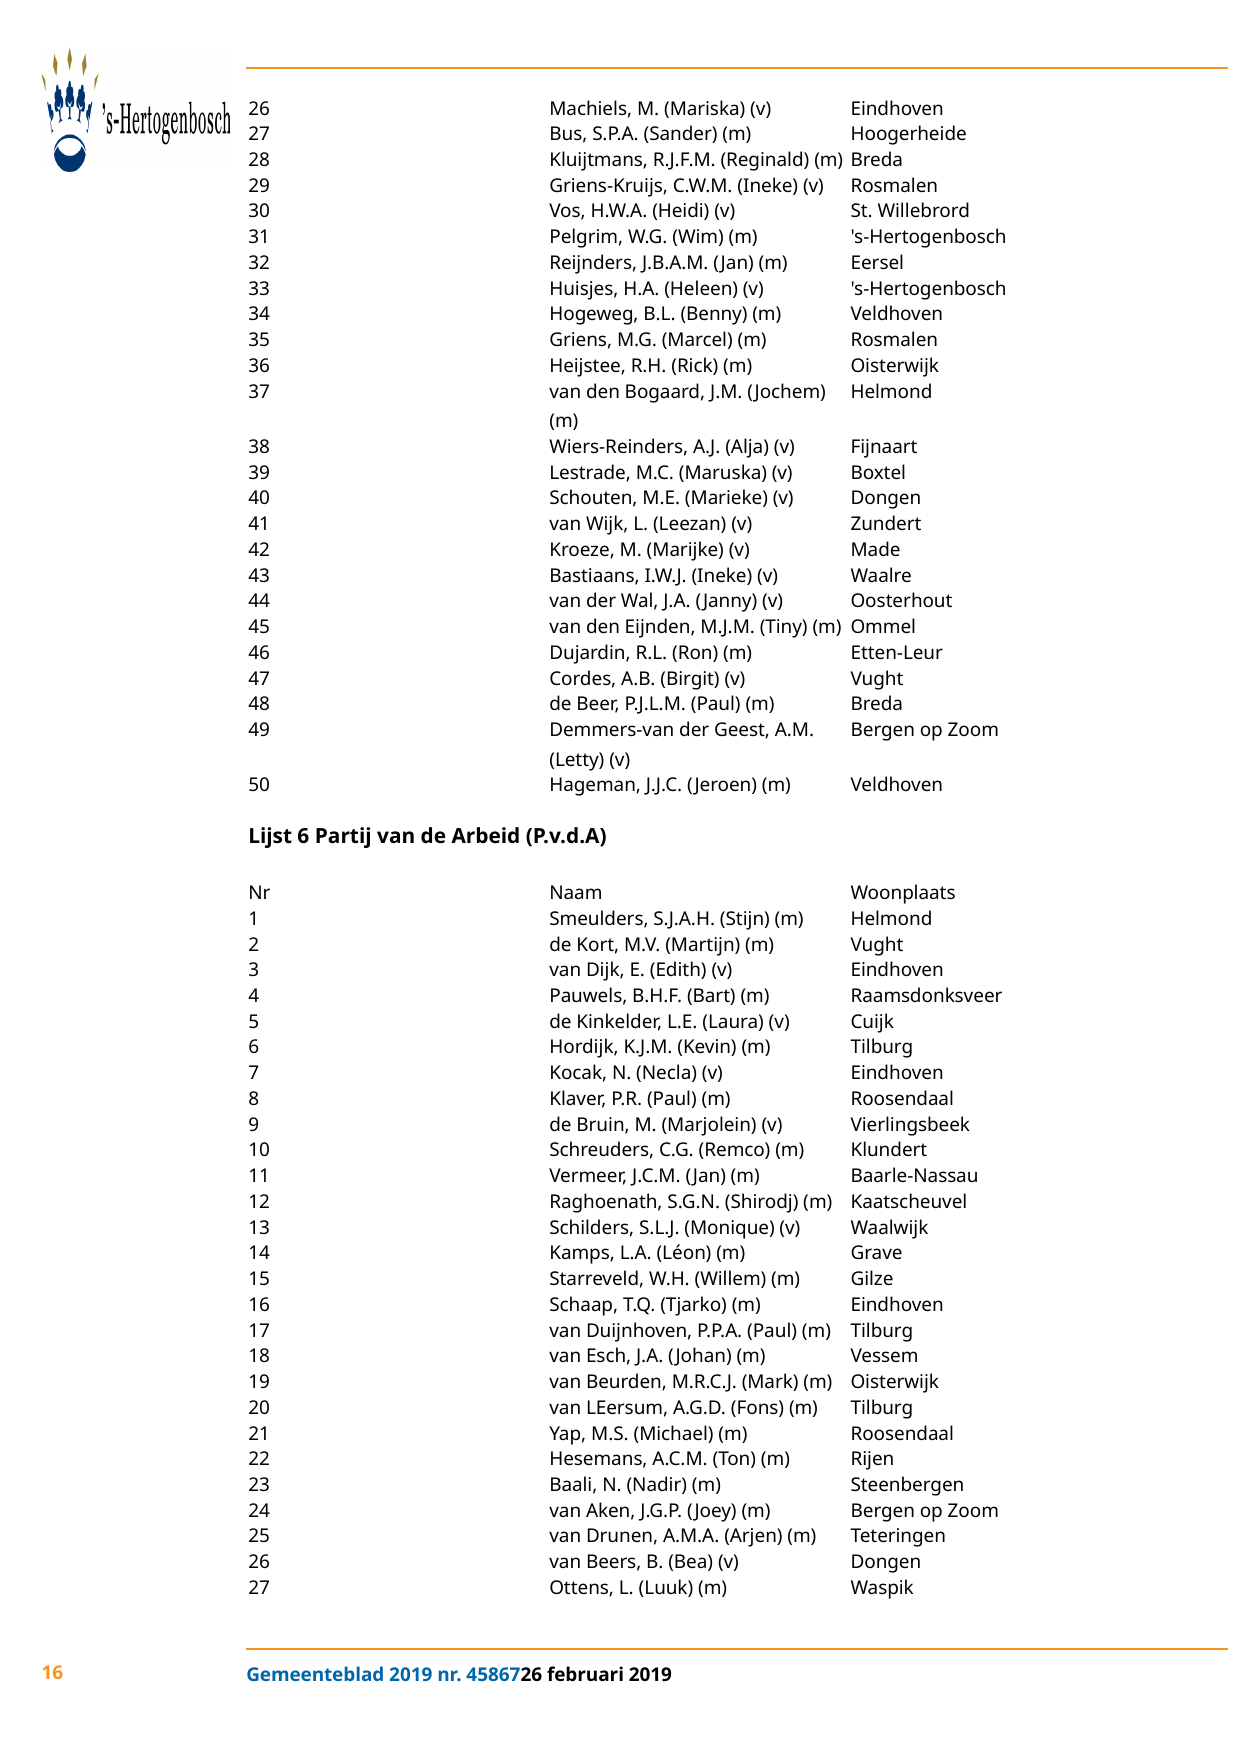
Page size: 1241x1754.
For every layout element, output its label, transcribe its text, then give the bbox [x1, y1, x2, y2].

table_cell Helmond [850, 378, 1152, 433]
table_cell 9 [248, 1111, 549, 1137]
table_cell Tilburg [850, 1034, 1152, 1059]
table_cell Hordijk, K.J.M. (Kevin) (m) [549, 1034, 850, 1059]
table_cell 12 [248, 1188, 549, 1214]
table_cell 46 [248, 639, 549, 665]
table_cell Grave [850, 1240, 1152, 1265]
table_header Woonplaats [850, 879, 1152, 905]
table_cell 40 [248, 485, 549, 510]
table_cell Roosendaal [850, 1085, 1152, 1111]
table_cell 27 [248, 1574, 549, 1600]
table_cell Eindhoven [850, 95, 1152, 121]
table_cell van Esch, J.A. (Johan) (m) [549, 1343, 850, 1368]
table_cell Pelgrim, W.G. (Wim) (m) [549, 224, 850, 249]
table_cell Raghoenath, S.G.N. (Shirodj) (m) [549, 1188, 850, 1214]
table_cell 7 [248, 1060, 549, 1085]
table_cell Roosendaal [850, 1420, 1152, 1445]
table_cell 24 [248, 1497, 549, 1523]
table_cell Klundert [850, 1137, 1152, 1162]
table_cell 30 [248, 198, 549, 223]
table_cell 44 [248, 588, 549, 613]
table_cell Dujardin, R.L. (Ron) (m) [549, 639, 850, 665]
table_cell Zundert [850, 510, 1152, 536]
table_cell 2 [248, 931, 549, 957]
table_cell Raamsdonksveer [850, 982, 1152, 1008]
table_cell 35 [248, 326, 549, 352]
table_cell 26 [248, 95, 549, 121]
table_cell 25 [248, 1523, 549, 1548]
table_cell Waspik [850, 1574, 1152, 1600]
table_cell Hoogerheide [850, 121, 1152, 146]
table_cell Kocak, N. (Necla) (v) [549, 1060, 850, 1085]
table_cell van Duijnhoven, P.P.A. (Paul) (m) [549, 1317, 850, 1342]
table_cell 21 [248, 1420, 549, 1445]
table_cell 's-Hertogenbosch [850, 275, 1152, 301]
table_cell van Drunen, A.M.A. (Arjen) (m) [549, 1523, 850, 1548]
table_cell Starreveld, W.H. (Willem) (m) [549, 1265, 850, 1291]
table_cell 6 [248, 1034, 549, 1059]
table_cell van Beurden, M.R.C.J. (Mark) (m) [549, 1368, 850, 1394]
table_header Naam [549, 879, 850, 905]
table_cell Griens-Kruijs, C.W.M. (Ineke) (v) [549, 172, 850, 198]
table_cell Schilders, S.L.J. (Monique) (v) [549, 1214, 850, 1239]
table_cell 27 [248, 121, 549, 146]
table_cell Hageman, J.J.C. (Jeroen) (m) [549, 771, 850, 797]
table_cell van den Bogaard, J.M. (Jochem) (m) [549, 378, 850, 433]
table_cell Pauwels, B.H.F. (Bart) (m) [549, 982, 850, 1008]
table_cell 1 [248, 905, 549, 931]
table_cell Eindhoven [850, 1291, 1152, 1317]
table_cell Made [850, 536, 1152, 562]
table_cell Reijnders, J.B.A.M. (Jan) (m) [549, 249, 850, 275]
table_cell Boxtel [850, 459, 1152, 484]
table_header Nr [248, 879, 549, 905]
table_cell van Wijk, L. (Leezan) (v) [549, 510, 850, 536]
table_cell 13 [248, 1214, 549, 1239]
table_cell 15 [248, 1265, 549, 1291]
table_cell Vermeer, J.C.M. (Jan) (m) [549, 1163, 850, 1188]
table_cell Smeulders, S.J.A.H. (Stijn) (m) [549, 905, 850, 931]
table_cell Wiers-Reinders, A.J. (Alja) (v) [549, 433, 850, 459]
table_cell Etten-Leur [850, 639, 1152, 665]
table_cell Demmers-van der Geest, A.M. (Letty) (v) [549, 716, 850, 771]
table_cell van Aken, J.G.P. (Joey) (m) [549, 1497, 850, 1523]
table_cell 17 [248, 1317, 549, 1342]
table_cell Vessem [850, 1343, 1152, 1368]
table_cell 48 [248, 690, 549, 716]
table_cell Schreuders, C.G. (Remco) (m) [549, 1137, 850, 1162]
table_cell 8 [248, 1085, 549, 1111]
table_cell Baali, N. (Nadir) (m) [549, 1471, 850, 1497]
table_cell 42 [248, 536, 549, 562]
table_cell 45 [248, 613, 549, 639]
table_cell Machiels, M. (Mariska) (v) [549, 95, 850, 121]
table_cell Ottens, L. (Luuk) (m) [549, 1574, 850, 1600]
table_cell 50 [248, 771, 549, 797]
table_cell 47 [248, 665, 549, 690]
table_cell 18 [248, 1343, 549, 1368]
table_cell van Dijk, E. (Edith) (v) [549, 957, 850, 982]
table_cell St. Willebrord [850, 198, 1152, 223]
table_cell de Bruin, M. (Marjolein) (v) [549, 1111, 850, 1137]
table_cell Hesemans, A.C.M. (Ton) (m) [549, 1445, 850, 1471]
table_cell 29 [248, 172, 549, 198]
table_cell Tilburg [850, 1394, 1152, 1420]
table_cell Baarle-Nassau [850, 1163, 1152, 1188]
table_cell van der Wal, J.A. (Janny) (v) [549, 588, 850, 613]
table_cell 39 [248, 459, 549, 484]
table_cell Eersel [850, 249, 1152, 275]
table_cell van den Eijnden, M.J.M. (Tiny) (m) [549, 613, 850, 639]
table_cell Bergen op Zoom [850, 716, 1152, 771]
table_cell Rosmalen [850, 326, 1152, 352]
text Lijst 6 Partij van de Arbeid (P.v.d.A) [248, 821, 1152, 850]
table_cell Ommel [850, 613, 1152, 639]
table_cell de Kinkelder, L.E. (Laura) (v) [549, 1008, 850, 1034]
table_cell Steenbergen [850, 1471, 1152, 1497]
table_cell Griens, M.G. (Marcel) (m) [549, 326, 850, 352]
table_cell Dongen [850, 485, 1152, 510]
table_cell Schaap, T.Q. (Tjarko) (m) [549, 1291, 850, 1317]
table_cell 33 [248, 275, 549, 301]
table_cell van LEersum, A.G.D. (Fons) (m) [549, 1394, 850, 1420]
table_cell 10 [248, 1137, 549, 1162]
table_cell Teteringen [850, 1523, 1152, 1548]
table_cell 26 [248, 1548, 549, 1574]
table_cell van Beers, B. (Bea) (v) [549, 1548, 850, 1574]
table_cell Cuijk [850, 1008, 1152, 1034]
table_cell Oisterwijk [850, 1368, 1152, 1394]
table_cell Bastiaans, I.W.J. (Ineke) (v) [549, 562, 850, 587]
table_cell Rosmalen [850, 172, 1152, 198]
table_cell Gilze [850, 1265, 1152, 1291]
table_cell 14 [248, 1240, 549, 1265]
table_cell de Kort, M.V. (Martijn) (m) [549, 931, 850, 957]
table_cell 36 [248, 352, 549, 378]
table_cell Helmond [850, 905, 1152, 931]
picture [41, 47, 231, 172]
table_cell Kluijtmans, R.J.F.M. (Reginald) (m) [549, 146, 850, 172]
table_cell Breda [850, 146, 1152, 172]
table_cell Heijstee, R.H. (Rick) (m) [549, 352, 850, 378]
table_cell Tilburg [850, 1317, 1152, 1342]
table_cell Veldhoven [850, 771, 1152, 797]
table_cell Vierlingsbeek [850, 1111, 1152, 1137]
table_cell Rijen [850, 1445, 1152, 1471]
table_cell Lestrade, M.C. (Maruska) (v) [549, 459, 850, 484]
table_cell Schouten, M.E. (Marieke) (v) [549, 485, 850, 510]
table_cell Vught [850, 665, 1152, 690]
table_cell 41 [248, 510, 549, 536]
table_cell 23 [248, 1471, 549, 1497]
table_cell 16 [248, 1291, 549, 1317]
table_cell Waalre [850, 562, 1152, 587]
table_cell 11 [248, 1163, 549, 1188]
table_cell Oisterwijk [850, 352, 1152, 378]
table_cell Bus, S.P.A. (Sander) (m) [549, 121, 850, 146]
table_cell Yap, M.S. (Michael) (m) [549, 1420, 850, 1445]
table_cell Cordes, A.B. (Birgit) (v) [549, 665, 850, 690]
table_cell Huisjes, H.A. (Heleen) (v) [549, 275, 850, 301]
table_cell 's-Hertogenbosch [850, 224, 1152, 249]
table_cell Klaver, P.R. (Paul) (m) [549, 1085, 850, 1111]
table_cell 3 [248, 957, 549, 982]
table_cell 4 [248, 982, 549, 1008]
table_cell Dongen [850, 1548, 1152, 1574]
table_cell Veldhoven [850, 301, 1152, 326]
table_cell Vos, H.W.A. (Heidi) (v) [549, 198, 850, 223]
table_cell 34 [248, 301, 549, 326]
table_cell 32 [248, 249, 549, 275]
table_cell 19 [248, 1368, 549, 1394]
table_cell 22 [248, 1445, 549, 1471]
table_cell Kroeze, M. (Marijke) (v) [549, 536, 850, 562]
table_cell Bergen op Zoom [850, 1497, 1152, 1523]
table_cell Fijnaart [850, 433, 1152, 459]
table_cell Vught [850, 931, 1152, 957]
table_cell 20 [248, 1394, 549, 1420]
table_cell 37 [248, 378, 549, 433]
table_cell 5 [248, 1008, 549, 1034]
table_cell Kamps, L.A. (Léon) (m) [549, 1240, 850, 1265]
table_cell Oosterhout [850, 588, 1152, 613]
table_cell Eindhoven [850, 1060, 1152, 1085]
table_cell Eindhoven [850, 957, 1152, 982]
table_cell 28 [248, 146, 549, 172]
table_cell Kaatscheuvel [850, 1188, 1152, 1214]
table_cell 31 [248, 224, 549, 249]
table_cell Breda [850, 690, 1152, 716]
table_cell 38 [248, 433, 549, 459]
table_cell Hogeweg, B.L. (Benny) (m) [549, 301, 850, 326]
table_cell 49 [248, 716, 549, 771]
table_cell Waalwijk [850, 1214, 1152, 1239]
table_cell 43 [248, 562, 549, 587]
table_cell de Beer, P.J.L.M. (Paul) (m) [549, 690, 850, 716]
